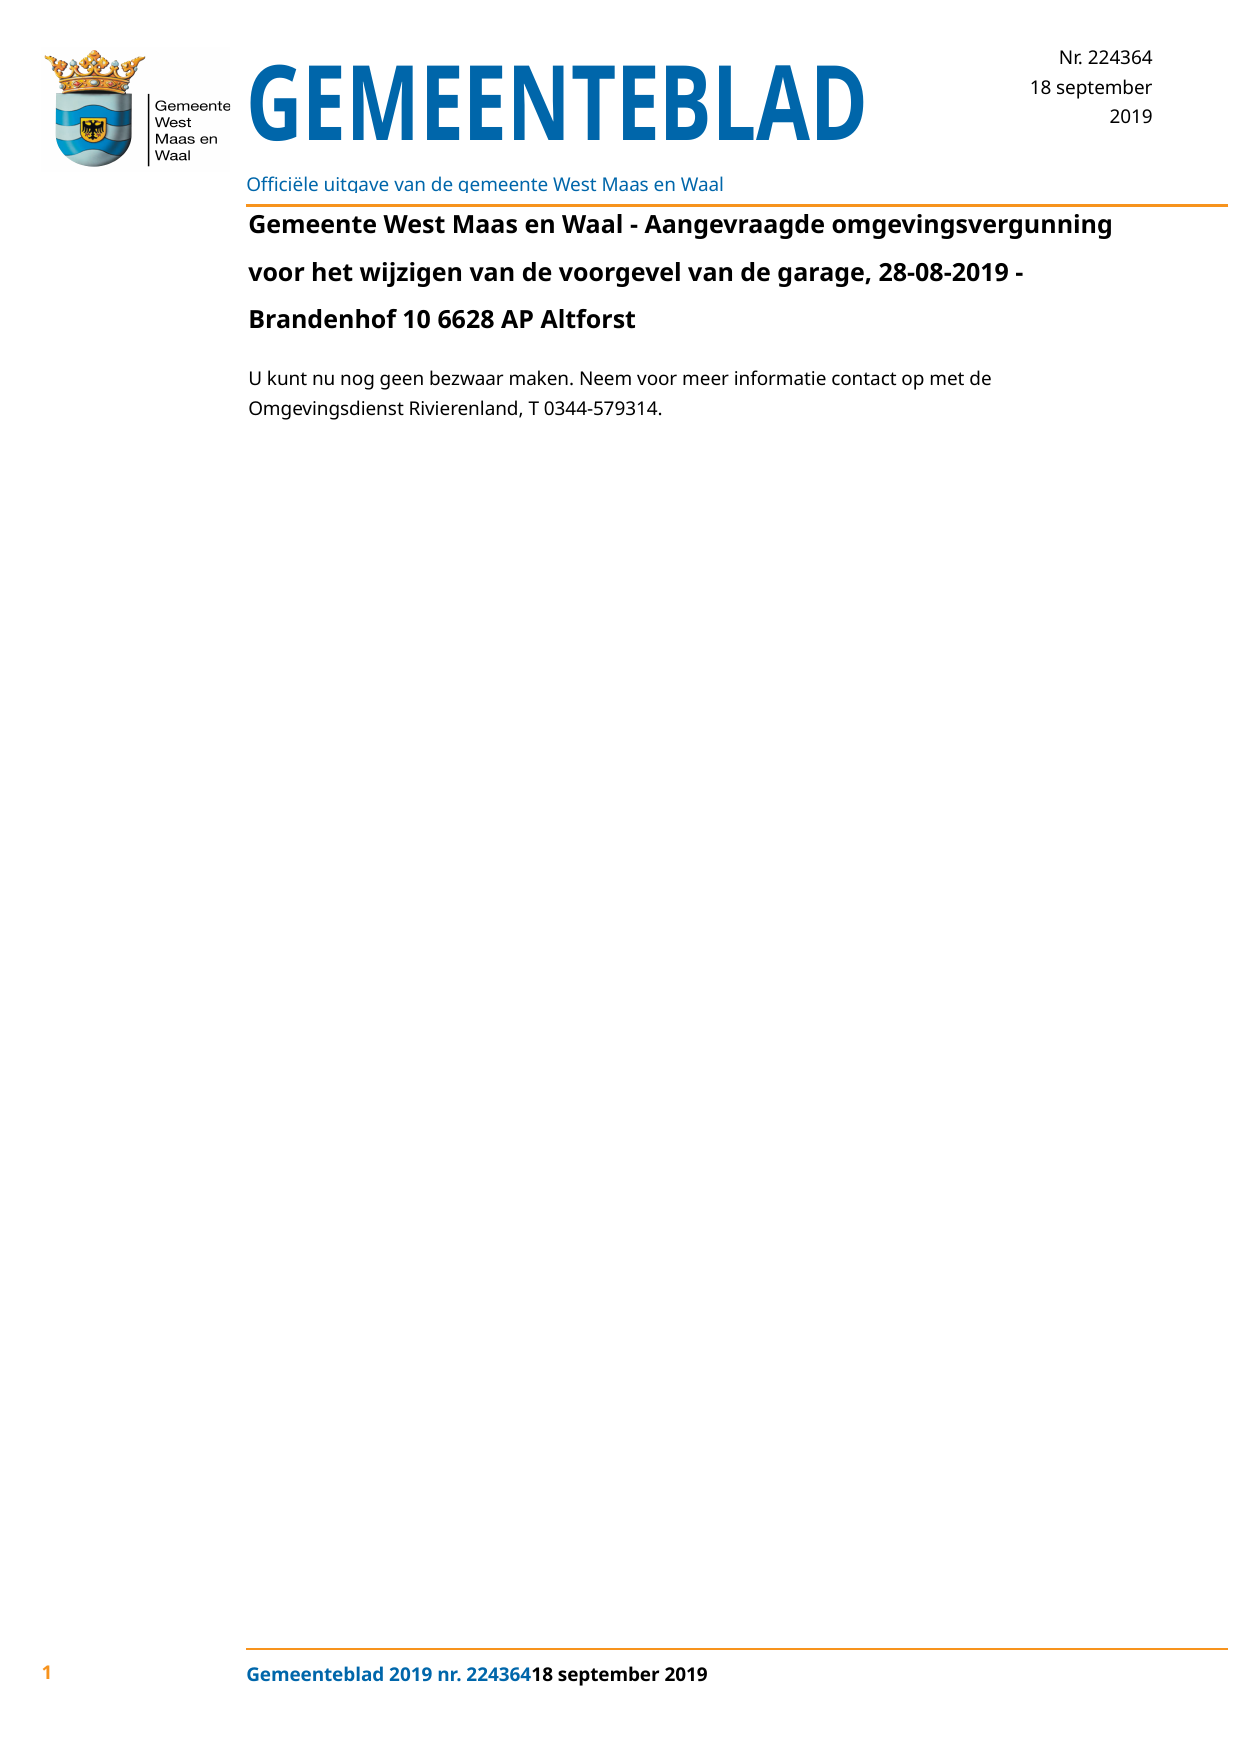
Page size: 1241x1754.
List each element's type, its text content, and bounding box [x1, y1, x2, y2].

text U kunt nu nog geen bezwaar maken. Neem voor meer informatie contact op met de Omgevingsdienst Rivierenland, T 0344-579314. [248, 366, 1152, 421]
picture [41, 47, 231, 172]
text Gemeente West Maas en Waal - Aangevraagde omgevingsvergunning voor het wijzigen van de voorgevel van de garage, 28-08-2019 - Brandenhof 10 6628 AP Altforst [248, 207, 1152, 336]
